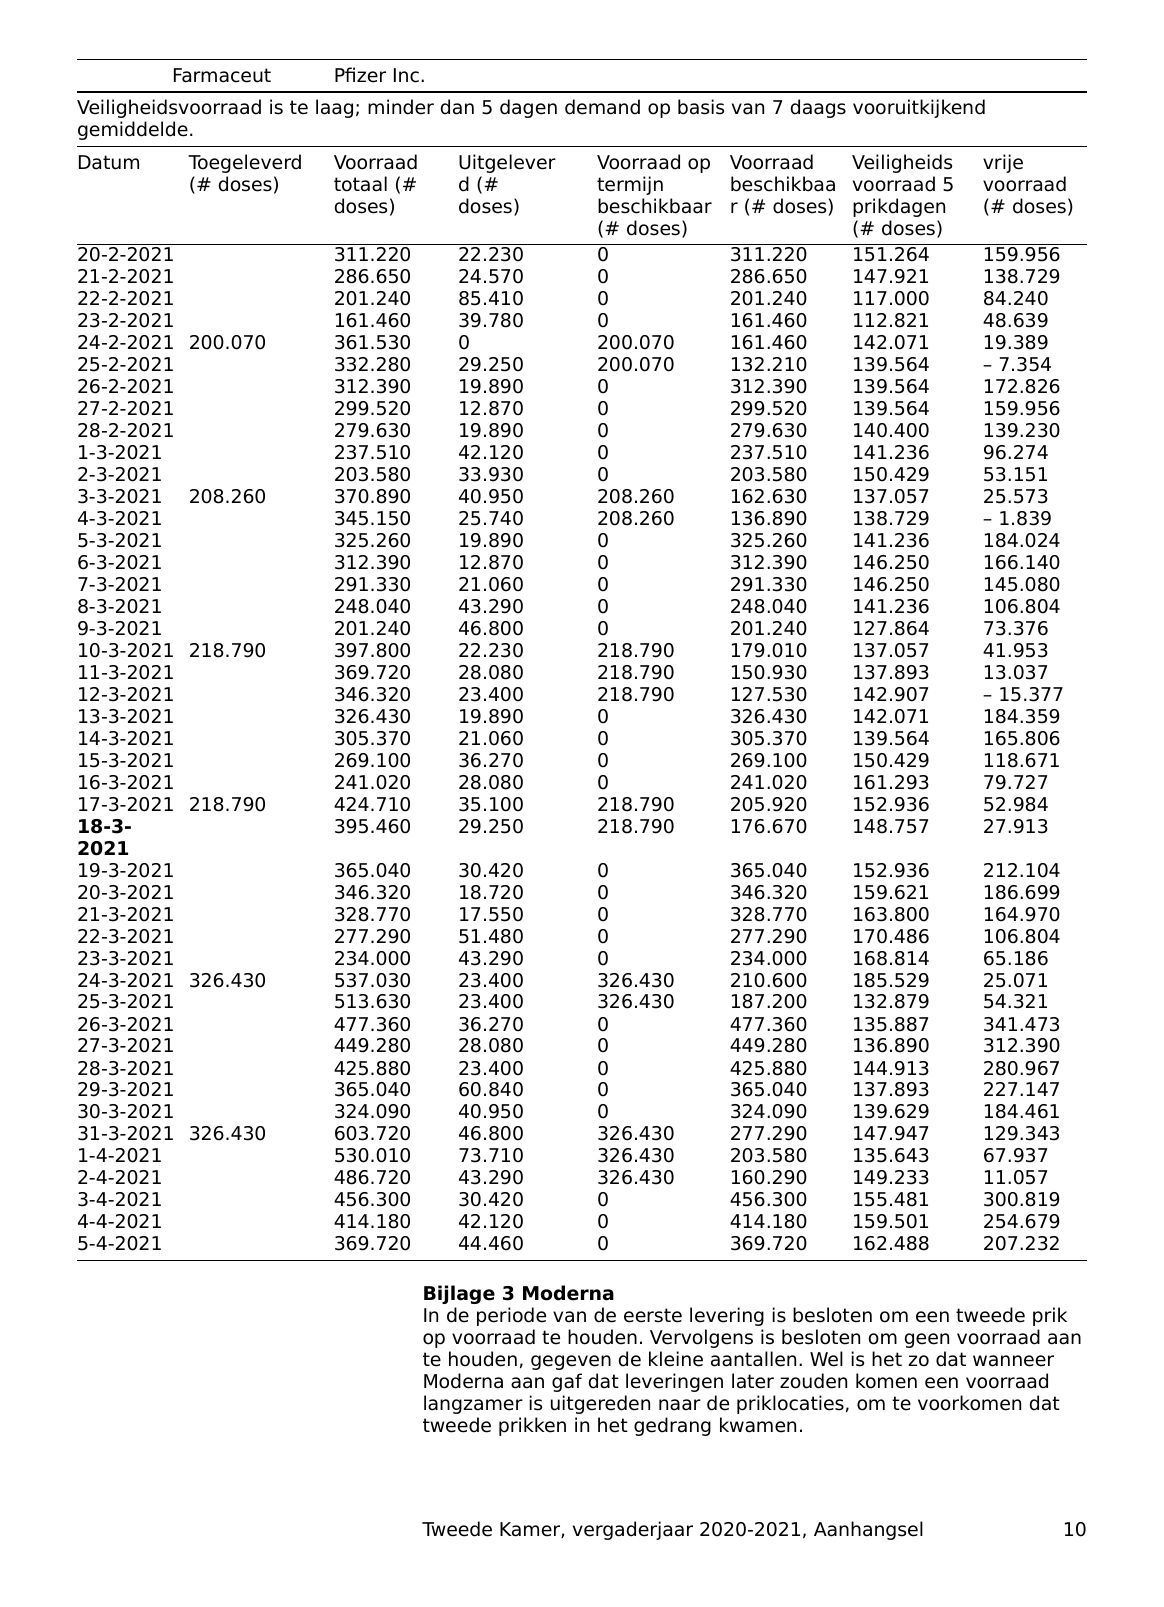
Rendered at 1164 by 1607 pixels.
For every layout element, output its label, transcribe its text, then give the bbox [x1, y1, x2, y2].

table_cell [570, 970, 591, 991]
table_cell 208.260 [591, 486, 724, 508]
table_cell [183, 354, 328, 376]
table_cell 291.330 [724, 574, 846, 596]
table_cell 25.071 [977, 970, 1087, 991]
table_cell 43.290 [452, 1167, 570, 1189]
table_cell 537.030 [328, 970, 452, 991]
table_cell [183, 1101, 328, 1123]
table_cell 25.740 [452, 508, 570, 530]
table_cell 201.240 [328, 618, 452, 640]
table_cell [570, 464, 591, 486]
table_cell 0 [591, 1189, 724, 1211]
table_cell 203.580 [328, 464, 452, 486]
table_cell 146.250 [846, 552, 977, 574]
table_cell 168.814 [846, 948, 977, 969]
table_cell 365.040 [724, 1079, 846, 1101]
table_cell 277.290 [724, 1123, 846, 1145]
table_cell 41.953 [977, 640, 1087, 662]
table_cell 0 [591, 750, 724, 772]
table_cell 241.020 [328, 772, 452, 794]
table_cell 0 [591, 1211, 724, 1233]
table_cell 22.230 [452, 640, 570, 662]
table_cell 27-2-2021 [77, 398, 182, 420]
table_cell [183, 816, 328, 859]
table_cell 96.274 [977, 442, 1087, 464]
table_cell 341.473 [977, 1014, 1087, 1035]
table_cell 234.000 [328, 948, 452, 969]
table_cell 170.486 [846, 926, 977, 947]
table_cell – 7.354 [977, 354, 1087, 376]
table_cell 201.240 [328, 288, 452, 310]
table_cell 241.020 [724, 772, 846, 794]
table_cell 150.930 [724, 662, 846, 684]
table_cell 14-3-2021 [77, 728, 182, 750]
table_cell [570, 662, 591, 684]
table_cell 161.460 [724, 332, 846, 354]
table_cell 117.000 [846, 288, 977, 310]
table_cell 477.360 [724, 1014, 846, 1035]
table_cell [570, 926, 591, 947]
table_cell 33.930 [452, 464, 570, 486]
table_header [452, 60, 570, 91]
table_cell 6-3-2021 [77, 552, 182, 574]
table_cell [183, 1035, 328, 1057]
table_cell [570, 728, 591, 750]
table_cell 279.630 [724, 420, 846, 442]
table_cell 326.430 [328, 706, 452, 728]
table_cell 312.390 [977, 1035, 1087, 1057]
table_cell 132.210 [724, 354, 846, 376]
table_cell 0 [591, 1058, 724, 1079]
table_cell 369.720 [328, 662, 452, 684]
table_cell 19.890 [452, 706, 570, 728]
table_cell 53.151 [977, 464, 1087, 486]
table_cell [570, 376, 591, 398]
table_cell vrije voorraad (# doses) [977, 147, 1087, 244]
table_cell 17-3-2021 [77, 794, 182, 816]
table_cell 0 [591, 442, 724, 464]
table_cell [570, 486, 591, 508]
table_cell 28-2-2021 [77, 420, 182, 442]
table_cell 12.870 [452, 552, 570, 574]
table_cell 85.410 [452, 288, 570, 310]
table_cell [570, 245, 591, 266]
table_cell [183, 310, 328, 332]
table_cell [183, 1167, 328, 1189]
table_cell [570, 398, 591, 420]
table_cell 137.893 [846, 662, 977, 684]
table_cell [183, 926, 328, 947]
table_cell Datum [77, 147, 182, 244]
table_cell 12-3-2021 [77, 684, 182, 706]
table_cell 48.639 [977, 310, 1087, 332]
table_cell 201.240 [724, 618, 846, 640]
table_cell 4-3-2021 [77, 508, 182, 530]
table_cell 227.147 [977, 1079, 1087, 1101]
table_cell 0 [591, 772, 724, 794]
table_cell 8-3-2021 [77, 596, 182, 618]
table_cell 137.057 [846, 486, 977, 508]
table_cell 161.460 [724, 310, 846, 332]
table_cell [570, 882, 591, 903]
table_cell 51.480 [452, 926, 570, 947]
table_cell 212.104 [977, 860, 1087, 882]
table_cell [183, 684, 328, 706]
table_cell 142.907 [846, 684, 977, 706]
table_cell 150.429 [846, 464, 977, 486]
table_cell 21-3-2021 [77, 904, 182, 926]
table_cell 21.060 [452, 574, 570, 596]
table_cell 312.390 [328, 376, 452, 398]
table_cell 21-2-2021 [77, 266, 182, 288]
table_cell 0 [591, 860, 724, 882]
table_cell 1-4-2021 [77, 1145, 182, 1167]
table_cell 127.530 [724, 684, 846, 706]
table_cell [570, 332, 591, 354]
table_cell 43.290 [452, 596, 570, 618]
table_cell [183, 772, 328, 794]
table_cell 159.956 [977, 398, 1087, 420]
table_cell 142.071 [846, 332, 977, 354]
table_cell 449.280 [724, 1035, 846, 1057]
table_cell 44.460 [452, 1233, 570, 1260]
table_cell [183, 1211, 328, 1233]
table_cell 312.390 [724, 376, 846, 398]
table_cell 424.710 [328, 794, 452, 816]
table_cell 148.757 [846, 816, 977, 859]
table_cell 141.236 [846, 530, 977, 552]
table_cell [183, 1233, 328, 1260]
table_cell 312.390 [724, 552, 846, 574]
table_cell 218.790 [591, 816, 724, 859]
table_cell [570, 684, 591, 706]
table_cell 22.230 [452, 245, 570, 266]
table_cell [570, 1101, 591, 1123]
table_cell 144.913 [846, 1058, 977, 1079]
table_cell 30-3-2021 [77, 1101, 182, 1123]
table_cell [183, 904, 328, 926]
table_cell 0 [591, 618, 724, 640]
table_cell 179.010 [724, 640, 846, 662]
table_cell 139.564 [846, 354, 977, 376]
table_cell [183, 398, 328, 420]
table_cell [570, 816, 591, 859]
table_cell 184.024 [977, 530, 1087, 552]
table_cell Toegeleverd (# doses) [183, 147, 328, 244]
table_cell [570, 772, 591, 794]
table_cell 325.260 [724, 530, 846, 552]
table_cell [570, 288, 591, 310]
table_cell [570, 1035, 591, 1057]
table_cell 1-3-2021 [77, 442, 182, 464]
table_cell 10-3-2021 [77, 640, 182, 662]
table_cell [570, 508, 591, 530]
table_cell [570, 310, 591, 332]
table_cell – 15.377 [977, 684, 1087, 706]
table_cell 395.460 [328, 816, 452, 859]
table_cell 414.180 [724, 1211, 846, 1233]
table_cell 0 [591, 464, 724, 486]
table_cell 162.630 [724, 486, 846, 508]
table_cell 18-3-2021 [77, 816, 182, 859]
table_cell 0 [591, 706, 724, 728]
table_cell 161.293 [846, 772, 977, 794]
table_cell [183, 530, 328, 552]
table_cell 20-3-2021 [77, 882, 182, 903]
table_cell 19.890 [452, 530, 570, 552]
subtitle Bijlage 3 Moderna [422, 1283, 1087, 1305]
table_cell 346.320 [328, 882, 452, 903]
table_cell 19.389 [977, 332, 1087, 354]
table_cell 328.770 [724, 904, 846, 926]
table_cell 312.390 [328, 552, 452, 574]
table_cell [183, 1058, 328, 1079]
table_cell 277.290 [724, 926, 846, 947]
table_cell [570, 266, 591, 288]
table_cell 139.629 [846, 1101, 977, 1123]
table_cell 30.420 [452, 860, 570, 882]
table_cell 60.840 [452, 1079, 570, 1101]
table_cell 0 [591, 310, 724, 332]
table_cell 39.780 [452, 310, 570, 332]
table_cell 27.913 [977, 816, 1087, 859]
table_cell 137.893 [846, 1079, 977, 1101]
table_cell [183, 464, 328, 486]
table_cell 369.720 [328, 1233, 452, 1260]
table_cell [183, 1145, 328, 1167]
table_cell 13.037 [977, 662, 1087, 684]
table_cell 84.240 [977, 288, 1087, 310]
table_cell 269.100 [328, 750, 452, 772]
table_cell 54.321 [977, 991, 1087, 1013]
table_cell 326.430 [183, 1123, 328, 1145]
table_cell 414.180 [328, 1211, 452, 1233]
table_cell [570, 574, 591, 596]
table_cell 36.270 [452, 750, 570, 772]
table_cell 165.806 [977, 728, 1087, 750]
table_cell 36.270 [452, 1014, 570, 1035]
table_cell 138.729 [846, 508, 977, 530]
table_cell 3-4-2021 [77, 1189, 182, 1211]
table_cell 73.376 [977, 618, 1087, 640]
table_cell 305.370 [724, 728, 846, 750]
table_cell 139.564 [846, 728, 977, 750]
table_cell 218.790 [591, 662, 724, 684]
table_cell 300.819 [977, 1189, 1087, 1211]
table_cell 291.330 [328, 574, 452, 596]
table_cell [570, 552, 591, 574]
table_cell [183, 508, 328, 530]
table_cell 286.650 [724, 266, 846, 288]
table_cell 2-3-2021 [77, 464, 182, 486]
table_cell 486.720 [328, 1167, 452, 1189]
table_cell [570, 147, 591, 244]
table_cell 0 [591, 420, 724, 442]
table_cell [183, 1189, 328, 1211]
table_cell 326.430 [591, 1145, 724, 1167]
table_cell 477.360 [328, 1014, 452, 1035]
table_cell 135.887 [846, 1014, 977, 1035]
table_cell 186.699 [977, 882, 1087, 903]
table_header Pfizer Inc. [328, 60, 452, 91]
table_cell 152.936 [846, 860, 977, 882]
table_cell [570, 750, 591, 772]
table_cell 106.804 [977, 596, 1087, 618]
table_cell [183, 266, 328, 288]
table_cell 326.430 [591, 1167, 724, 1189]
table_cell 65.186 [977, 948, 1087, 969]
table_cell [570, 354, 591, 376]
table_cell [570, 1058, 591, 1079]
table_cell Veiligheids voorraad 5 prikdagen (# doses) [846, 147, 977, 244]
table_cell 369.720 [724, 1233, 846, 1260]
table_cell [183, 991, 328, 1013]
table_cell 326.430 [183, 970, 328, 991]
table_cell [570, 1014, 591, 1035]
table_cell 0 [591, 1101, 724, 1123]
table_cell 218.790 [183, 794, 328, 816]
table_cell 43.290 [452, 948, 570, 969]
table_cell 200.070 [183, 332, 328, 354]
table_cell [570, 706, 591, 728]
table_header [724, 60, 846, 91]
table_cell 513.630 [328, 991, 452, 1013]
table_cell 162.488 [846, 1233, 977, 1260]
table_cell 176.670 [724, 816, 846, 859]
table_cell 21.060 [452, 728, 570, 750]
table_cell 208.260 [183, 486, 328, 508]
table_header [591, 60, 724, 91]
table_cell 52.984 [977, 794, 1087, 816]
table_cell 0 [591, 1079, 724, 1101]
table_cell 28.080 [452, 1035, 570, 1057]
table_cell Uitgeleverd (# doses) [452, 147, 570, 244]
table_cell 328.770 [328, 904, 452, 926]
table_cell 200.070 [591, 332, 724, 354]
table_cell 24-2-2021 [77, 332, 182, 354]
table_cell 42.120 [452, 1211, 570, 1233]
table_cell 237.510 [724, 442, 846, 464]
table_cell 365.040 [724, 860, 846, 882]
table_cell – 1.839 [977, 508, 1087, 530]
table_cell 138.729 [977, 266, 1087, 288]
table_cell 326.430 [591, 991, 724, 1013]
table_cell 0 [591, 530, 724, 552]
table_cell [183, 376, 328, 398]
table_cell 326.430 [724, 706, 846, 728]
table_cell 11.057 [977, 1167, 1087, 1189]
table_cell 0 [591, 1233, 724, 1260]
table_cell Voorraad op termijn beschikbaar (# doses) [591, 147, 724, 244]
table_cell 2-4-2021 [77, 1167, 182, 1189]
table_cell 35.100 [452, 794, 570, 816]
table_cell 184.359 [977, 706, 1087, 728]
table_cell 365.040 [328, 1079, 452, 1101]
table_cell 269.100 [724, 750, 846, 772]
table_cell 324.090 [328, 1101, 452, 1123]
table_cell [183, 596, 328, 618]
table_cell 132.879 [846, 991, 977, 1013]
table_cell 24-3-2021 [77, 970, 182, 991]
table_cell 326.430 [591, 970, 724, 991]
table_cell 7-3-2021 [77, 574, 182, 596]
table_cell 0 [591, 1035, 724, 1057]
table_cell 248.040 [328, 596, 452, 618]
table_cell 22-3-2021 [77, 926, 182, 947]
table_cell [183, 618, 328, 640]
table_cell 23.400 [452, 1058, 570, 1079]
table_cell 73.710 [452, 1145, 570, 1167]
table_cell 140.400 [846, 420, 977, 442]
table_cell 29-3-2021 [77, 1079, 182, 1101]
table_cell [183, 706, 328, 728]
table_cell 19-3-2021 [77, 860, 182, 882]
table_cell [183, 574, 328, 596]
table_cell 187.200 [724, 991, 846, 1013]
table_cell 218.790 [591, 684, 724, 706]
table_cell 29.250 [452, 816, 570, 859]
table_cell 277.290 [328, 926, 452, 947]
table_cell [570, 948, 591, 969]
table_cell [570, 596, 591, 618]
table_cell [183, 288, 328, 310]
table_cell 248.040 [724, 596, 846, 618]
table_cell 218.790 [591, 794, 724, 816]
table_cell 311.220 [328, 245, 452, 266]
table_cell 67.937 [977, 1145, 1087, 1167]
table_cell 0 [591, 948, 724, 969]
table_cell 25-2-2021 [77, 354, 182, 376]
table_cell [570, 794, 591, 816]
table_cell 141.236 [846, 442, 977, 464]
table_cell 201.240 [724, 288, 846, 310]
table_cell 145.080 [977, 574, 1087, 596]
table_cell 139.230 [977, 420, 1087, 442]
table_cell [570, 991, 591, 1013]
table_cell 25.573 [977, 486, 1087, 508]
table_cell 280.967 [977, 1058, 1087, 1079]
table_cell 135.643 [846, 1145, 977, 1167]
table_cell 234.000 [724, 948, 846, 969]
table_cell 12.870 [452, 398, 570, 420]
table_cell 19.890 [452, 376, 570, 398]
table_cell 0 [591, 245, 724, 266]
table_cell [570, 1211, 591, 1233]
table_cell [183, 882, 328, 903]
table_cell 237.510 [328, 442, 452, 464]
table_cell 3-3-2021 [77, 486, 182, 508]
table_cell 0 [591, 882, 724, 903]
table_cell 456.300 [328, 1189, 452, 1211]
table_cell [570, 420, 591, 442]
table_cell 5-3-2021 [77, 530, 182, 552]
table_cell 150.429 [846, 750, 977, 772]
table_cell 346.320 [724, 882, 846, 903]
table_cell 23.400 [452, 684, 570, 706]
table_cell [570, 1189, 591, 1211]
text In de periode van de eerste levering is besloten om een tweede prik op voorraad te houden. Vervolgens is besloten om geen voorraad aan te houden, gegeven de kleine aantallen. Wel is het zo dat wanneer Moderna aan gaf dat leveringen later zouden komen een voorraad langzamer is uitgereden naar de priklocaties, om te voorkomen dat tweede prikken in het gedrang kwamen. [422, 1305, 1087, 1437]
table_cell 127.864 [846, 618, 977, 640]
table_cell 172.826 [977, 376, 1087, 398]
table_cell 136.890 [724, 508, 846, 530]
table_cell 20-2-2021 [77, 245, 182, 266]
table_cell 129.343 [977, 1123, 1087, 1145]
table_cell 17.550 [452, 904, 570, 926]
table_cell 146.250 [846, 574, 977, 596]
table_cell 159.956 [977, 245, 1087, 266]
table_cell 160.290 [724, 1167, 846, 1189]
table_cell 40.950 [452, 1101, 570, 1123]
table_cell [570, 530, 591, 552]
table_header [77, 60, 166, 91]
table_cell Voorraad totaal (# doses) [328, 147, 452, 244]
table_cell 0 [591, 288, 724, 310]
table_cell [183, 552, 328, 574]
table_cell 0 [591, 904, 724, 926]
table_cell [570, 860, 591, 882]
table_cell [183, 750, 328, 772]
table_cell 28-3-2021 [77, 1058, 182, 1079]
table_cell [570, 640, 591, 662]
table_cell 42.120 [452, 442, 570, 464]
table_cell [183, 1014, 328, 1035]
table_header [570, 60, 591, 91]
table_cell 23-3-2021 [77, 948, 182, 969]
table_cell 0 [591, 728, 724, 750]
table_cell 0 [591, 266, 724, 288]
table_cell 23-2-2021 [77, 310, 182, 332]
table_cell 184.461 [977, 1101, 1087, 1123]
table_cell 16-3-2021 [77, 772, 182, 794]
table_cell 29.250 [452, 354, 570, 376]
table_cell 4-4-2021 [77, 1211, 182, 1233]
table_cell 361.530 [328, 332, 452, 354]
table_cell 0 [591, 596, 724, 618]
table_cell 164.970 [977, 904, 1087, 926]
table_cell 305.370 [328, 728, 452, 750]
table_cell 106.804 [977, 926, 1087, 947]
table_cell 603.720 [328, 1123, 452, 1145]
table_cell 151.264 [846, 245, 977, 266]
table_cell 31-3-2021 [77, 1123, 182, 1145]
table_cell 28.080 [452, 772, 570, 794]
table_cell [183, 662, 328, 684]
table_cell [183, 728, 328, 750]
table_cell 23.400 [452, 991, 570, 1013]
table_cell 46.800 [452, 1123, 570, 1145]
table_cell 279.630 [328, 420, 452, 442]
table_cell 26-3-2021 [77, 1014, 182, 1035]
table_header [846, 60, 977, 91]
table_cell 30.420 [452, 1189, 570, 1211]
table_cell 365.040 [328, 860, 452, 882]
table_cell [183, 420, 328, 442]
table_cell 299.520 [328, 398, 452, 420]
table_cell [183, 1079, 328, 1101]
table_cell 5-4-2021 [77, 1233, 182, 1260]
table_cell 203.580 [724, 1145, 846, 1167]
table_cell 118.671 [977, 750, 1087, 772]
table_cell 324.090 [724, 1101, 846, 1123]
table_cell 207.232 [977, 1233, 1087, 1260]
table_cell 9-3-2021 [77, 618, 182, 640]
table_cell 208.260 [591, 508, 724, 530]
table_cell 19.890 [452, 420, 570, 442]
table_cell 15-3-2021 [77, 750, 182, 772]
table_cell 370.890 [328, 486, 452, 508]
table_cell 254.679 [977, 1211, 1087, 1233]
table_cell 112.821 [846, 310, 977, 332]
table_cell [570, 904, 591, 926]
table_cell 449.280 [328, 1035, 452, 1057]
table_cell 137.057 [846, 640, 977, 662]
table_cell 456.300 [724, 1189, 846, 1211]
table_cell 200.070 [591, 354, 724, 376]
table_cell 159.621 [846, 882, 977, 903]
table_cell 166.140 [977, 552, 1087, 574]
table_cell 79.727 [977, 772, 1087, 794]
table_cell 11-3-2021 [77, 662, 182, 684]
table_cell 0 [452, 332, 570, 354]
table_cell 141.236 [846, 596, 977, 618]
table_cell 25-3-2021 [77, 991, 182, 1013]
table_cell [570, 1167, 591, 1189]
table_cell 0 [591, 376, 724, 398]
table_cell 24.570 [452, 266, 570, 288]
table_cell 530.010 [328, 1145, 452, 1167]
table_cell 0 [591, 398, 724, 420]
table_cell 326.430 [591, 1123, 724, 1145]
table_cell [183, 442, 328, 464]
table_cell 159.501 [846, 1211, 977, 1233]
table_cell 22-2-2021 [77, 288, 182, 310]
table_cell 218.790 [591, 640, 724, 662]
table_cell Voorraad beschikbaar (# doses) [724, 147, 846, 244]
table_cell 40.950 [452, 486, 570, 508]
table_cell 203.580 [724, 464, 846, 486]
table_cell 210.600 [724, 970, 846, 991]
table_cell 205.920 [724, 794, 846, 816]
table_cell 28.080 [452, 662, 570, 684]
table_cell Veiligheidsvoorraad is te laag; minder dan 5 dagen demand op basis van 7 daags vooruitkijkend gemiddelde. [77, 93, 1087, 146]
table_cell 0 [591, 552, 724, 574]
table_cell [570, 1123, 591, 1145]
table_cell 397.800 [328, 640, 452, 662]
table_cell 142.071 [846, 706, 977, 728]
table_cell 23.400 [452, 970, 570, 991]
table_cell 218.790 [183, 640, 328, 662]
table_cell 185.529 [846, 970, 977, 991]
table_cell [183, 245, 328, 266]
table_cell 27-3-2021 [77, 1035, 182, 1057]
table_cell [183, 948, 328, 969]
table_cell 425.880 [724, 1058, 846, 1079]
table_cell 152.936 [846, 794, 977, 816]
table_cell 163.800 [846, 904, 977, 926]
table_cell 18.720 [452, 882, 570, 903]
table_cell 0 [591, 1014, 724, 1035]
table_cell 332.280 [328, 354, 452, 376]
table_cell 136.890 [846, 1035, 977, 1057]
table_cell 26-2-2021 [77, 376, 182, 398]
table_cell 325.260 [328, 530, 452, 552]
table_cell 149.233 [846, 1167, 977, 1189]
table_cell 0 [591, 926, 724, 947]
table_header [977, 60, 1087, 91]
table_cell 311.220 [724, 245, 846, 266]
table_cell 161.460 [328, 310, 452, 332]
table_cell 286.650 [328, 266, 452, 288]
table_cell [570, 1145, 591, 1167]
table_cell 139.564 [846, 398, 977, 420]
table_cell 345.150 [328, 508, 452, 530]
table_cell 299.520 [724, 398, 846, 420]
table_cell 139.564 [846, 376, 977, 398]
table_cell 425.880 [328, 1058, 452, 1079]
table_cell 147.947 [846, 1123, 977, 1145]
table_header Farmaceut [166, 60, 328, 91]
table_cell [570, 618, 591, 640]
table_cell 0 [591, 574, 724, 596]
table_cell [183, 860, 328, 882]
table_cell [570, 1079, 591, 1101]
table_cell 155.481 [846, 1189, 977, 1211]
table_cell 13-3-2021 [77, 706, 182, 728]
table_cell 147.921 [846, 266, 977, 288]
table_cell 46.800 [452, 618, 570, 640]
table_cell [570, 1233, 591, 1260]
table_cell 346.320 [328, 684, 452, 706]
table_cell [570, 442, 591, 464]
